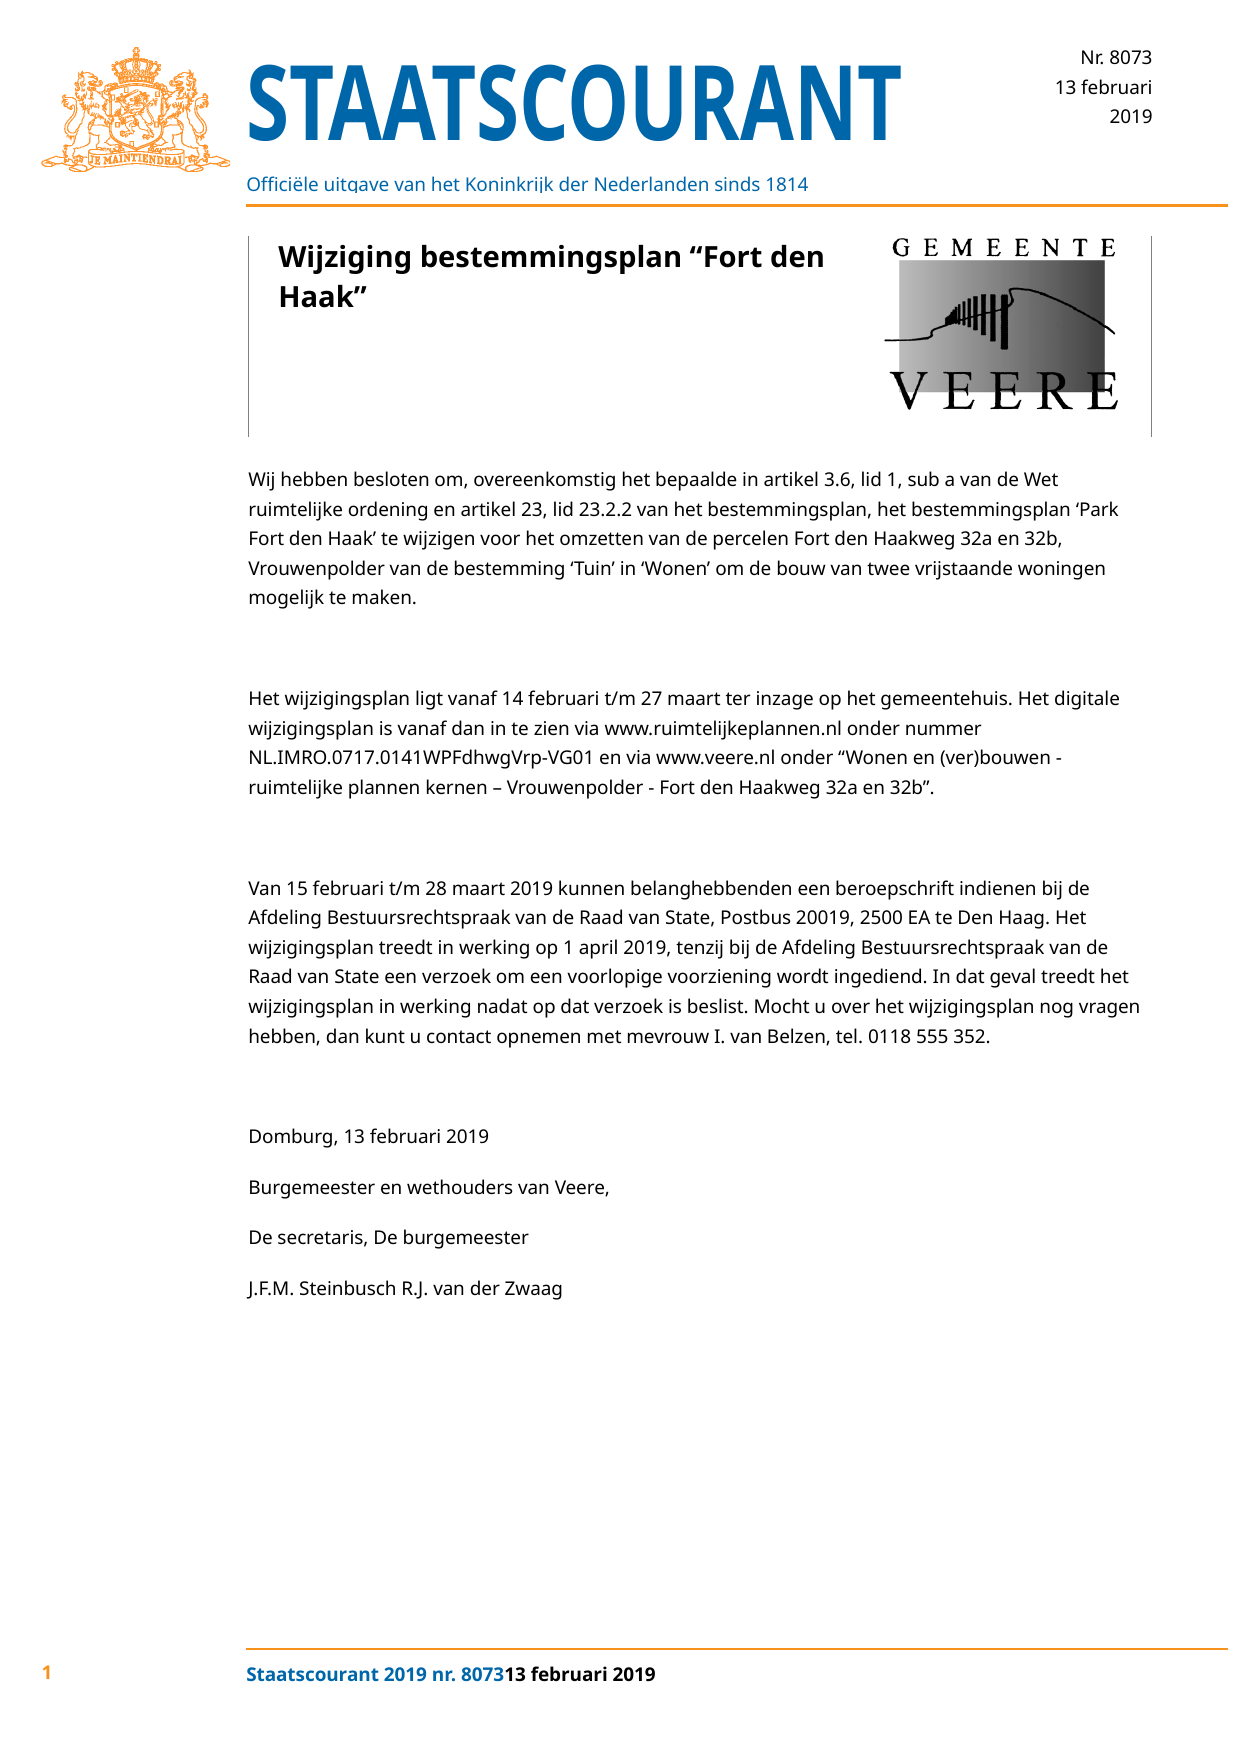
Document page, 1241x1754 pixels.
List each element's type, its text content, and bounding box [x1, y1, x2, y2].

text Burgemeester en wethouders van Veere, [248, 1174, 1152, 1200]
table_header Wijziging bestemmingsplan “Fort den Haak” [249, 236, 850, 437]
text Domburg, 13 februari 2019 [248, 1124, 1152, 1149]
text J.F.M. Steinbusch R.J. van der Zwaag [248, 1275, 1152, 1301]
text Het wijzigingsplan ligt vanaf 14 februari t/m 27 maart ter inzage op het gemeentehuis. Het digitale wijzigingsplan is vanaf dan in te zien via www.ruimtelijkeplannen.nl onder nummer NL.IMRO.0717.0141WPFdhwgVrp-VG01 en via www.veere.nl onder “Wonen en (ver)bouwen - ruimtelijke plannen kernen – Vrouwenpolder - Fort den Haakweg 32a en 32b”. [248, 685, 1152, 800]
picture [41, 47, 231, 172]
table_header [850, 236, 1151, 437]
picture [882, 236, 1119, 411]
text De secretaris, De burgemeester [248, 1224, 1152, 1250]
text Van 15 februari t/m 28 maart 2019 kunnen belanghebbenden een beroepschrift indienen bij de Afdeling Bestuursrechtspraak van de Raad van State, Postbus 20019, 2500 EA te Den Haag. Het wijzigingsplan treedt in werking op 1 april 2019, tenzij bij de Afdeling Bestuursrechtspraak van de Raad van State een verzoek om een voorlopige voorziening wordt ingediend. In dat geval treedt het wijzigingsplan in werking nadat op dat verzoek is beslist. Mocht u over het wijzigingsplan nog vragen hebben, dan kunt u contact opnemen met mevrouw I. van Belzen, tel. 0118 555 352. [248, 875, 1152, 1049]
text Wij hebben besloten om, overeenkomstig het bepaalde in artikel 3.6, lid 1, sub a van de Wet ruimtelijke ordening en artikel 23, lid 23.2.2 van het bestemmingsplan, het bestemmingsplan ‘Park Fort den Haak’ te wijzigen voor het omzetten van de percelen Fort den Haakweg 32a en 32b, Vrouwenpolder van de bestemming ‘Tuin’ in ‘Wonen’ om de bouw van twee vrijstaande woningen mogelijk te maken. [248, 466, 1152, 610]
